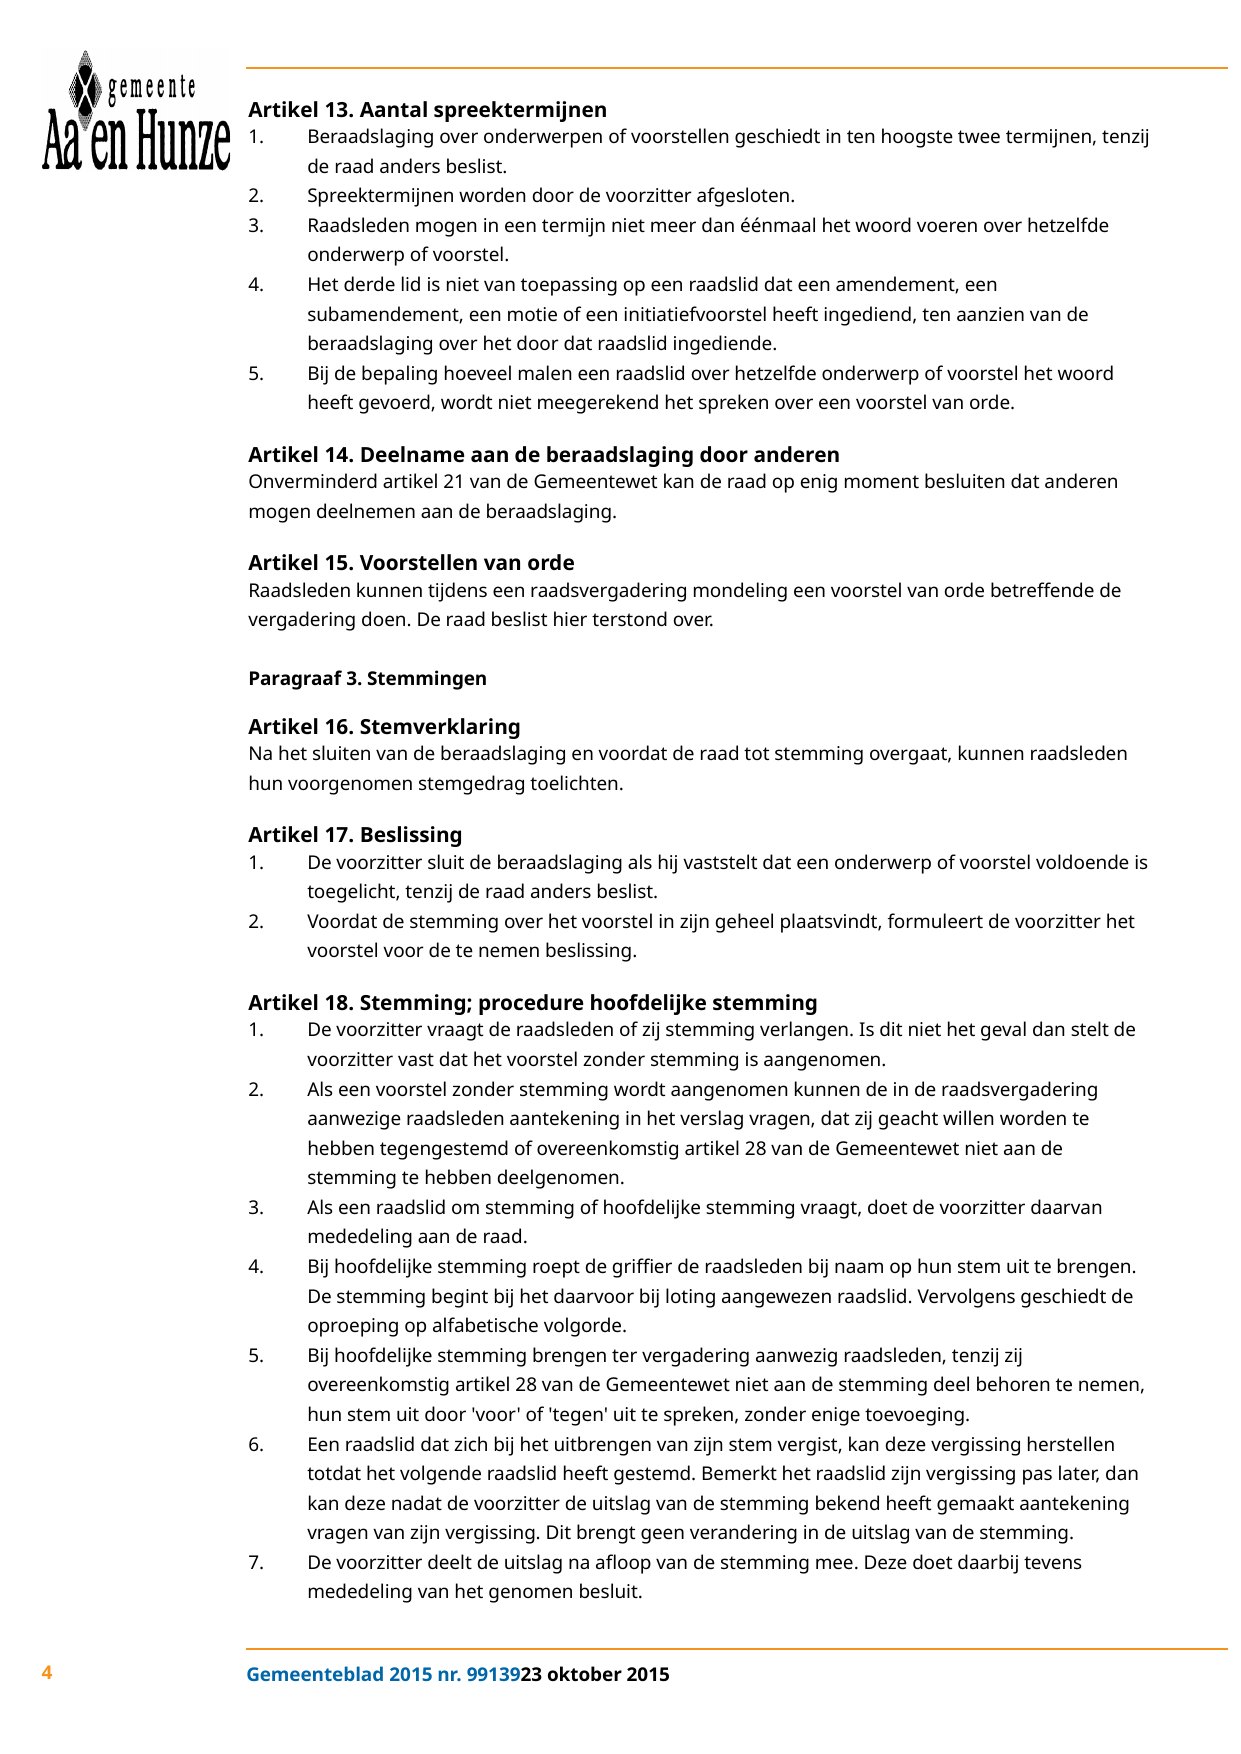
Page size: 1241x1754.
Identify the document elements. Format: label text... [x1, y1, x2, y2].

list Bij hoofdelijke stemming roept de griffier de raadsleden bij naam op hun stem uit te brengen. De stemming begint bij het daarvoor bij loting aangewezen raadslid. Vervolgens geschiedt de oproeping op alfabetische volgorde. [248, 1253, 1152, 1338]
list Bij hoofdelijke stemming brengen ter vergadering aanwezig raadsleden, tenzij zij overeenkomstig artikel 28 van de Gemeentewet niet aan de stemming deel behoren te nemen, hun stem uit door 'voor' of 'tegen' uit te spreken, zonder enige toevoeging. [248, 1342, 1152, 1427]
text Artikel 15. Voorstellen van orde [248, 548, 1152, 577]
list Voordat de stemming over het voorstel in zijn geheel plaatsvindt, formuleert de voorzitter het voorstel voor de te nemen beslissing. [248, 908, 1152, 963]
text Raadsleden kunnen tijdens een raadsvergadering mondeling een voorstel van orde betreffende de vergadering doen. De raad beslist hier terstond over. [248, 577, 1152, 632]
text Na het sluiten van de beraadslaging en voordat de raad tot stemming overgaat, kunnen raadsleden hun voorgenomen stemgedrag toelichten. [248, 741, 1152, 796]
list De voorzitter sluit de beraadslaging als hij vaststelt dat een onderwerp of voorstel voldoende is toegelicht, tenzij de raad anders beslist. [248, 849, 1152, 904]
list Raadsleden mogen in een termijn niet meer dan éénmaal het woord voeren over hetzelfde onderwerp of voorstel. [248, 212, 1152, 267]
text Artikel 18. Stemming; procedure hoofdelijke stemming [248, 988, 1152, 1017]
list Bij de bepaling hoeveel malen een raadslid over hetzelfde onderwerp of voorstel het woord heeft gevoerd, wordt niet meegerekend het spreken over een voorstel van orde. [248, 360, 1152, 415]
text Onverminderd artikel 21 van de Gemeentewet kan de raad op enig moment besluiten dat anderen mogen deelnemen aan de beraadslaging. [248, 468, 1152, 524]
list De voorzitter deelt de uitslag na afloop van de stemming mee. Deze doet daarbij tevens mededeling van het genomen besluit. [248, 1549, 1152, 1604]
list Als een voorstel zonder stemming wordt aangenomen kunnen de in de raadsvergadering aanwezige raadsleden aantekening in het verslag vragen, dat zij geacht willen worden te hebben tegengestemd of overeenkomstig artikel 28 van de Gemeentewet niet aan de stemming te hebben deelgenomen. [248, 1076, 1152, 1190]
list De voorzitter vraagt de raadsleden of zij stemming verlangen. Is dit niet het geval dan stelt de voorzitter vast dat het voorstel zonder stemming is aangenomen. [248, 1017, 1152, 1072]
text Paragraaf 3. Stemmingen [248, 666, 1152, 691]
list Het derde lid is niet van toepassing op een raadslid dat een amendement, een subamendement, een motie of een initiatiefvoorstel heeft ingediend, ten aanzien van de beraadslaging over het door dat raadslid ingediende. [248, 271, 1152, 356]
picture [41, 47, 231, 172]
list Beraadslaging over onderwerpen of voorstellen geschiedt in ten hoogste twee termijnen, tenzij de raad anders beslist. [248, 123, 1152, 178]
text Artikel 17. Beslissing [248, 821, 1152, 849]
text Artikel 13. Aantal spreektermijnen [248, 95, 1152, 123]
list Als een raadslid om stemming of hoofdelijke stemming vraagt, doet de voorzitter daarvan mededeling aan de raad. [248, 1194, 1152, 1249]
list Spreektermijnen worden door de voorzitter afgesloten. [248, 182, 1152, 208]
text Artikel 16. Stemverklaring [248, 712, 1152, 741]
list Een raadslid dat zich bij het uitbrengen van zijn stem vergist, kan deze vergissing herstellen totdat het volgende raadslid heeft gestemd. Bemerkt het raadslid zijn vergissing pas later, dan kan deze nadat de voorzitter de uitslag van de stemming bekend heeft gemaakt aantekening vragen van zijn vergissing. Dit brengt geen verandering in de uitslag van de stemming. [248, 1431, 1152, 1545]
text Artikel 14. Deelname aan de beraadslaging door anderen [248, 440, 1152, 468]
